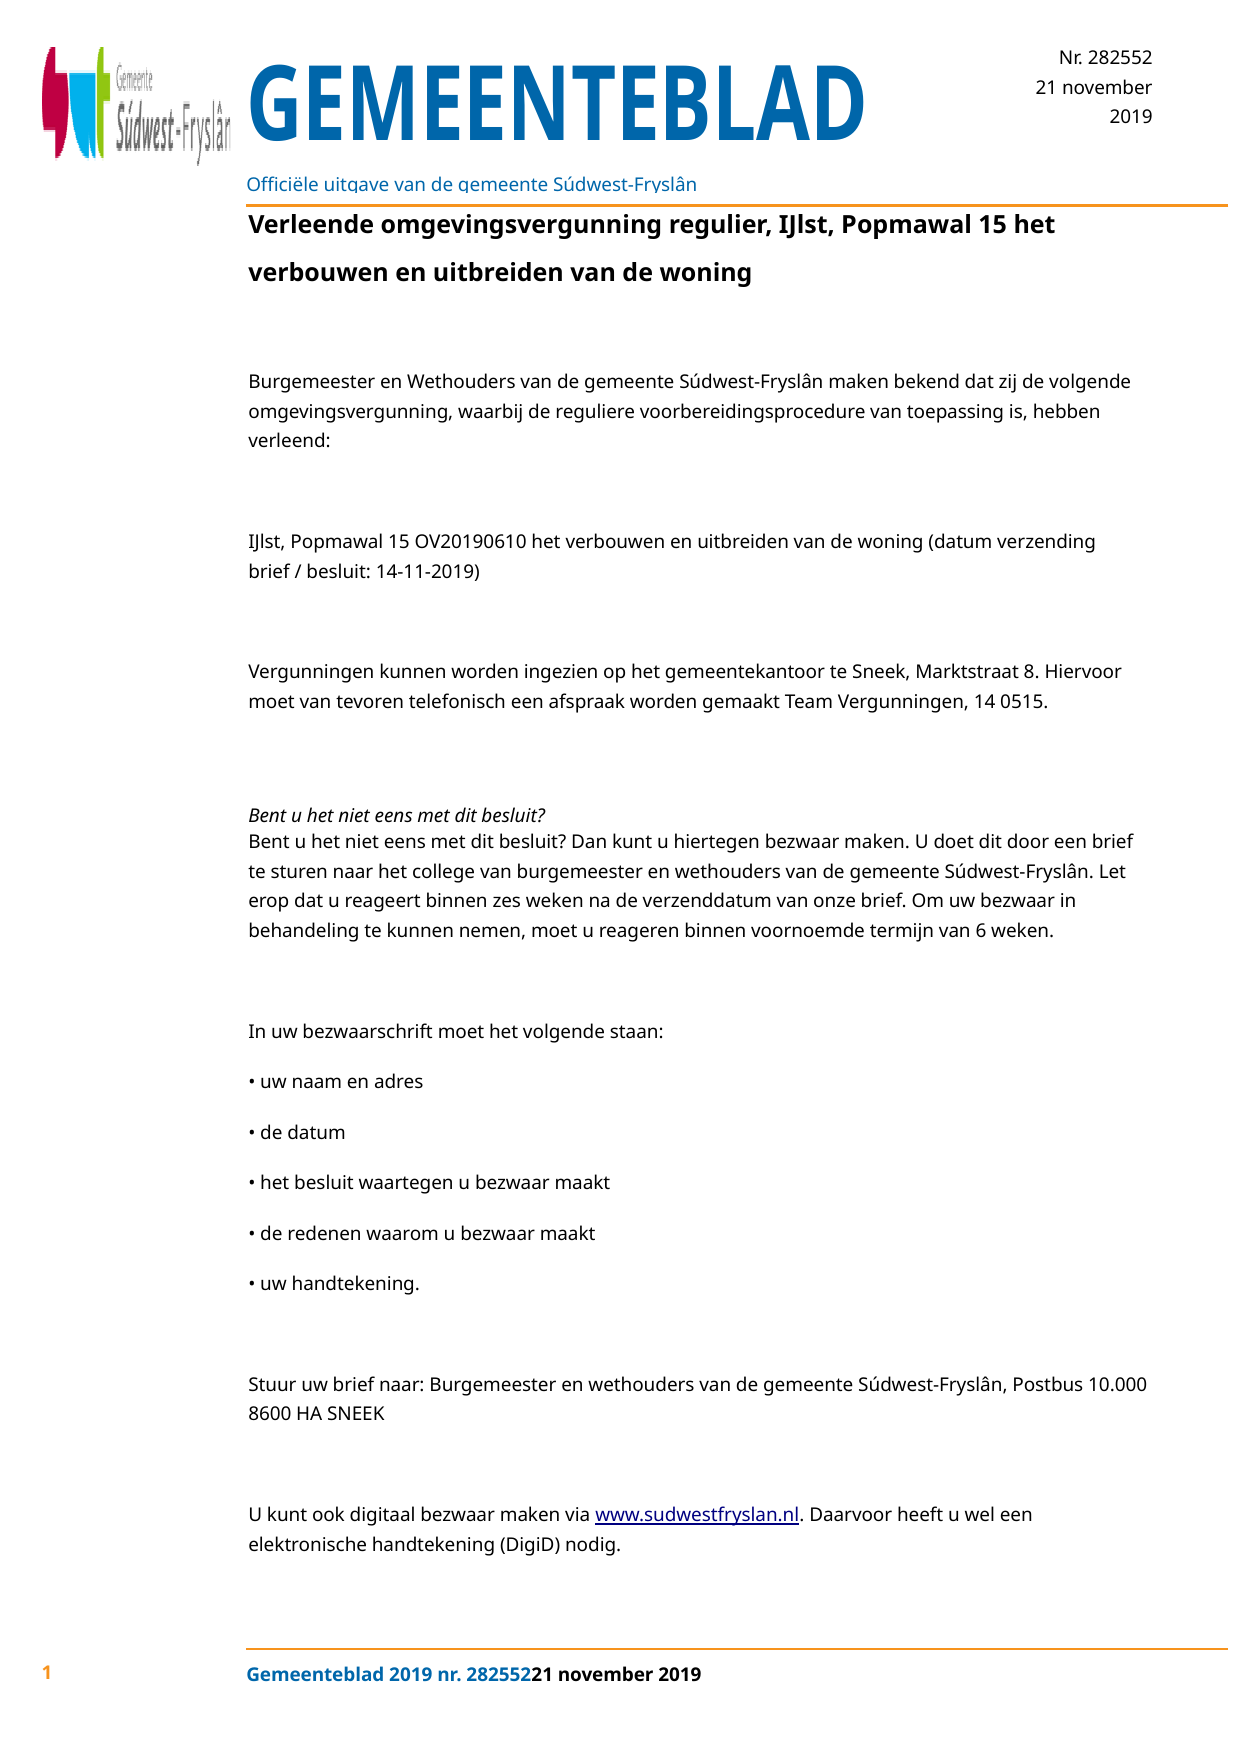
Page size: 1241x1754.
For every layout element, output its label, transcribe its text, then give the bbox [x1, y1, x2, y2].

text • de datum [248, 1119, 1152, 1144]
text Bent u het niet eens met dit besluit? [248, 803, 1152, 828]
text • de redenen waarom u bezwaar maakt [248, 1220, 1152, 1245]
text U kunt ook digitaal bezwaar maken via www.sudwestfryslan.nl. Daarvoor heeft u wel een elektronische handtekening (DigiD) nodig. [248, 1501, 1152, 1557]
text Burgemeester en Wethouders van de gemeente Súdwest-Fryslân maken bekend dat zij de volgende omgevingsvergunning, waarbij de reguliere voorbereidingsprocedure van toepassing is, hebben verleend: [248, 368, 1152, 453]
text Bent u het niet eens met dit besluit? Dan kunt u hiertegen bezwaar maken. U doet dit door een brief te sturen naar het college van burgemeester en wethouders van de gemeente Súdwest-Fryslân. Let erop dat u reageert binnen zes weken na de verzenddatum van onze brief. Om uw bezwaar in behandeling te kunnen nemen, moet u reageren binnen voornoemde termijn van 6 weken. [248, 828, 1152, 943]
text • het besluit waartegen u bezwaar maakt [248, 1169, 1152, 1195]
text IJlst, Popmawal 15 OV20190610 het verbouwen en uitbreiden van de woning (datum verzending brief / besluit: 14-11-2019) [248, 528, 1152, 584]
picture [41, 47, 231, 172]
text • uw handtekening. [248, 1270, 1152, 1296]
text Stuur uw brief naar: Burgemeester en wethouders van de gemeente Súdwest-Fryslân, Postbus 10.000 8600 HA SNEEK [248, 1371, 1152, 1426]
text In uw bezwaarschrift moet het volgende staan: [248, 1018, 1152, 1044]
text • uw naam en adres [248, 1068, 1152, 1094]
text Vergunningen kunnen worden ingezien op het gemeentekantoor te Sneek, Marktstraat 8. Hiervoor moet van tevoren telefonisch een afspraak worden gemaakt Team Vergunningen, 14 0515. [248, 659, 1152, 714]
text Verleende omgevingsvergunning regulier, IJlst, Popmawal 15 het verbouwen en uitbreiden van de woning [248, 207, 1152, 288]
